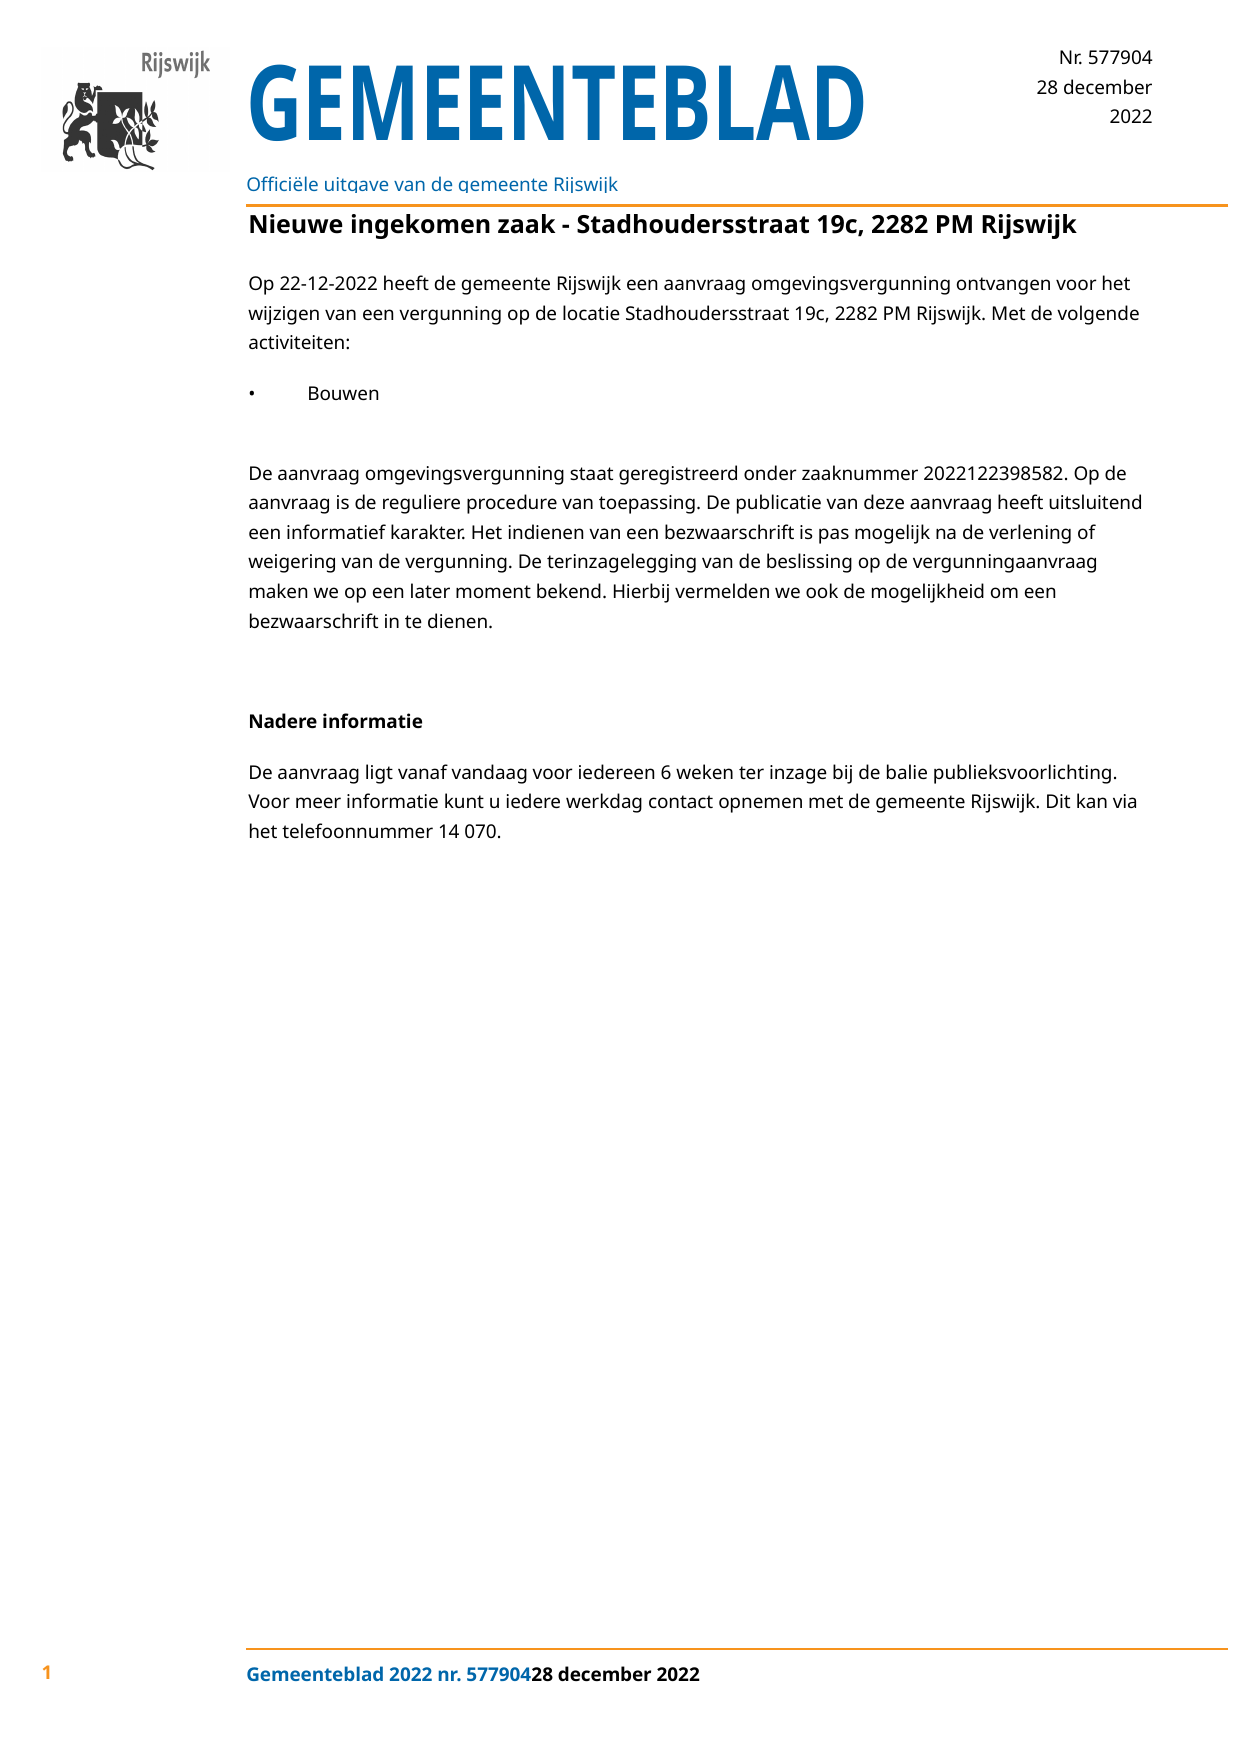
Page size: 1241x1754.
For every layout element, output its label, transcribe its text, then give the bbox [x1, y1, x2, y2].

text Nieuwe ingekomen zaak - Stadhoudersstraat 19c, 2282 PM Rijswijk [248, 207, 1152, 241]
list Bouwen [248, 380, 1152, 406]
text De aanvraag ligt vanaf vandaag voor iedereen 6 weken ter inzage bij de balie publieksvoorlichting. Voor meer informatie kunt u iedere werkdag contact opnemen met de gemeente Rijswijk. Dit kan via het telefoonnummer 14 070. [248, 759, 1152, 844]
picture [41, 47, 231, 172]
text Op 22-12-2022 heeft de gemeente Rijswijk een aanvraag omgevingsvergunning ontvangen voor het wijzigen van een vergunning op de locatie Stadhoudersstraat 19c, 2282 PM Rijswijk. Met de volgende activiteiten: [248, 270, 1152, 355]
text De aanvraag omgevingsvergunning staat geregistreerd onder zaaknummer 2022122398582. Op de aanvraag is de reguliere procedure van toepassing. De publicatie van deze aanvraag heeft uitsluitend een informatief karakter. Het indienen van een bezwaarschrift is pas mogelijk na de verlening of weigering van de vergunning. De terinzagelegging van de beslissing op de vergunningaanvraag maken we op een later moment bekend. Hierbij vermelden we ook de mogelijkheid om een bezwaarschrift in te dienen. [248, 460, 1152, 633]
text Nadere informatie [248, 709, 1152, 734]
